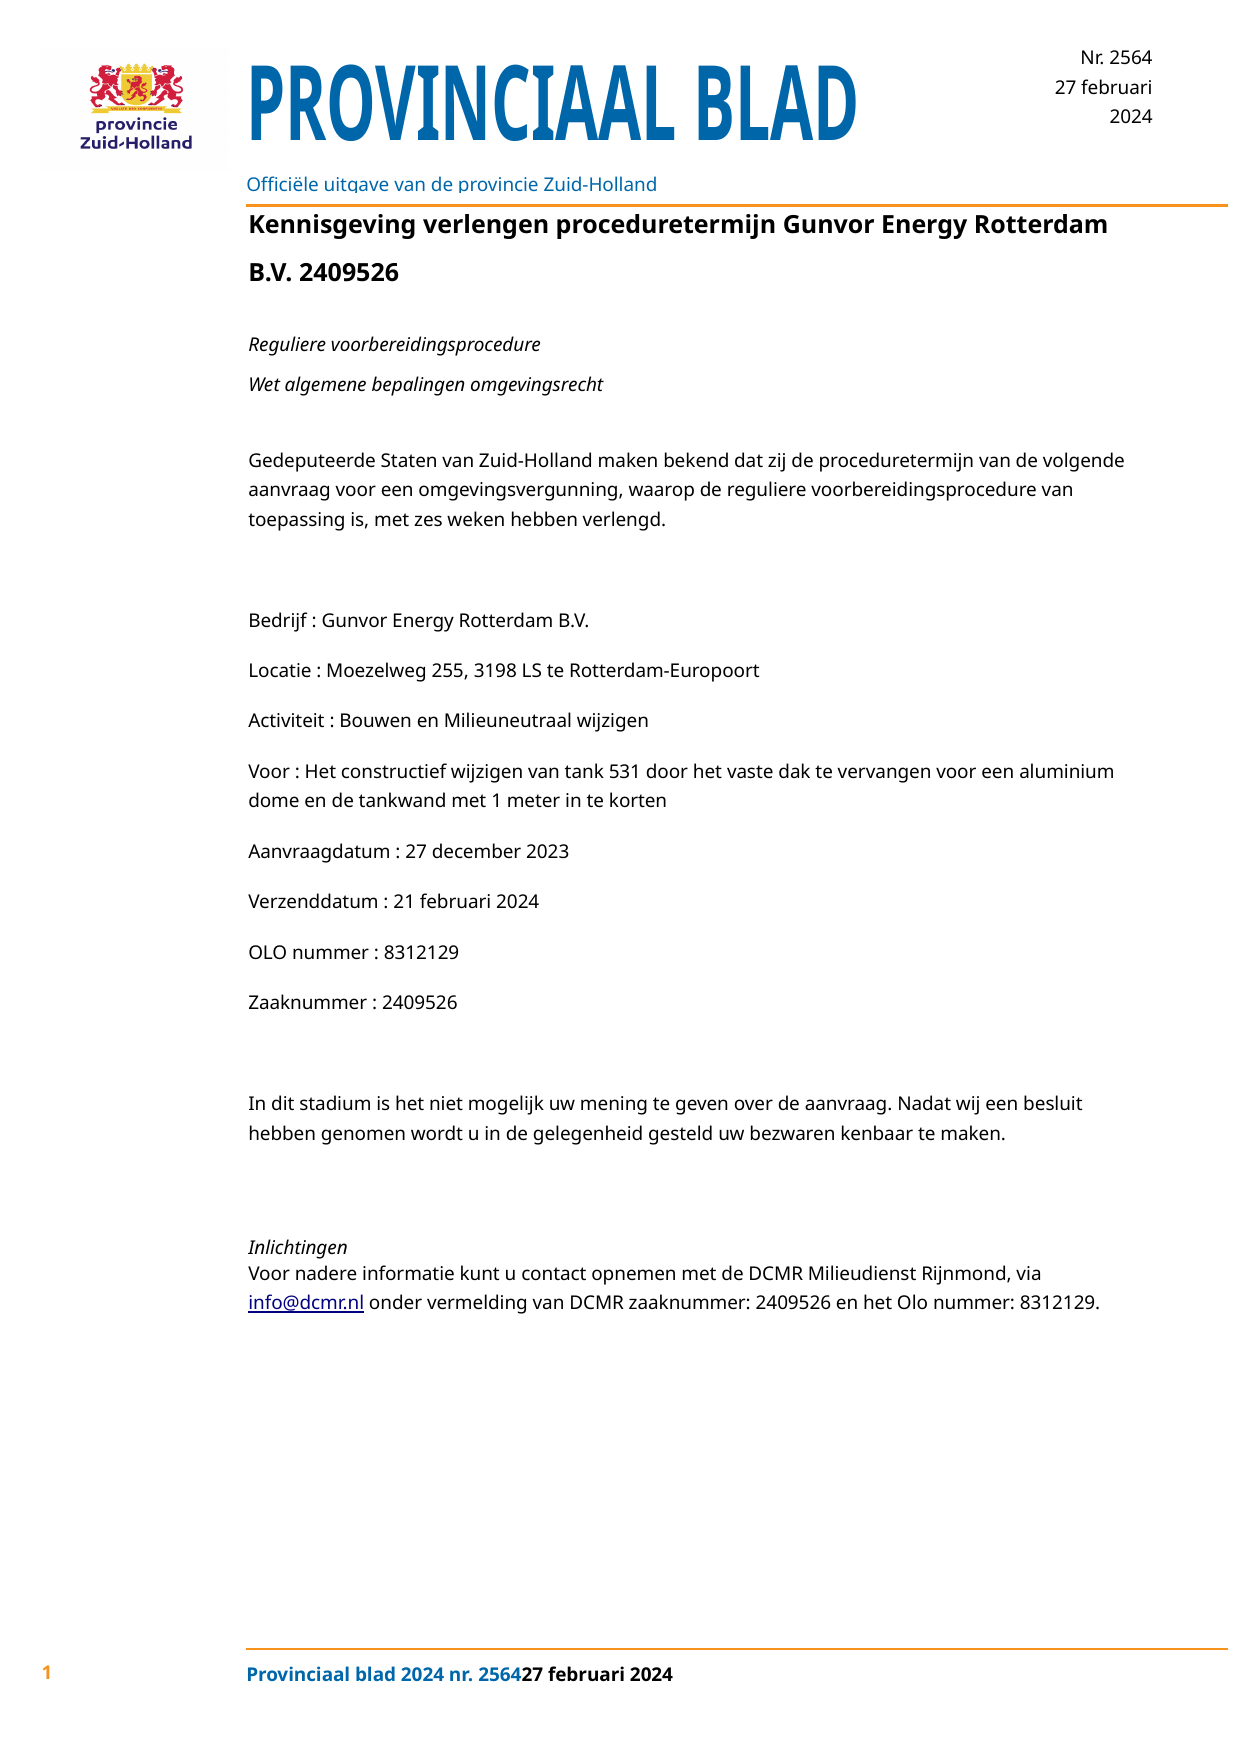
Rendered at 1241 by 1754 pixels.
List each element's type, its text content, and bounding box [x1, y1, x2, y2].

text Inlichtingen [248, 1234, 1152, 1260]
text Zaaknummer : 2409526 [248, 989, 1152, 1015]
picture [41, 47, 231, 172]
text Reguliere voorbereidingsprocedure [248, 331, 1152, 357]
text Bedrijf : Gunvor Energy Rotterdam B.V. [248, 607, 1152, 633]
text Activiteit : Bouwen en Milieuneutraal wijzigen [248, 708, 1152, 733]
text Wet algemene bepalingen omgevingsrecht [248, 371, 1152, 396]
text OLO nummer : 8312129 [248, 939, 1152, 965]
text Aanvraagdatum : 27 december 2023 [248, 838, 1152, 864]
text Gedeputeerde Staten van Zuid-Holland maken bekend dat zij de proceduretermijn van de volgende aanvraag voor een omgevingsvergunning, waarop de reguliere voorbereidingsprocedure van toepassing is, met zes weken hebben verlengd. [248, 447, 1152, 532]
text Voor nadere informatie kunt u contact opnemen met de DCMR Milieudienst Rijnmond, via info@dcmr.nl onder vermelding van DCMR zaaknummer: 2409526 en het Olo nummer: 8312129. [248, 1260, 1152, 1315]
text Kennisgeving verlengen proceduretermijn Gunvor Energy Rotterdam B.V. 2409526 [248, 207, 1152, 288]
text Verzenddatum : 21 februari 2024 [248, 888, 1152, 914]
text Locatie : Moezelweg 255, 3198 LS te Rotterdam-Europoort [248, 657, 1152, 683]
text In dit stadium is het niet mogelijk uw mening te geven over de aanvraag. Nadat wij een besluit hebben genomen wordt u in de gelegenheid gesteld uw bezwaren kenbaar te maken. [248, 1090, 1152, 1146]
text Voor : Het constructief wijzigen van tank 531 door het vaste dak te vervangen voor een aluminium dome en de tankwand met 1 meter in te korten [248, 758, 1152, 813]
